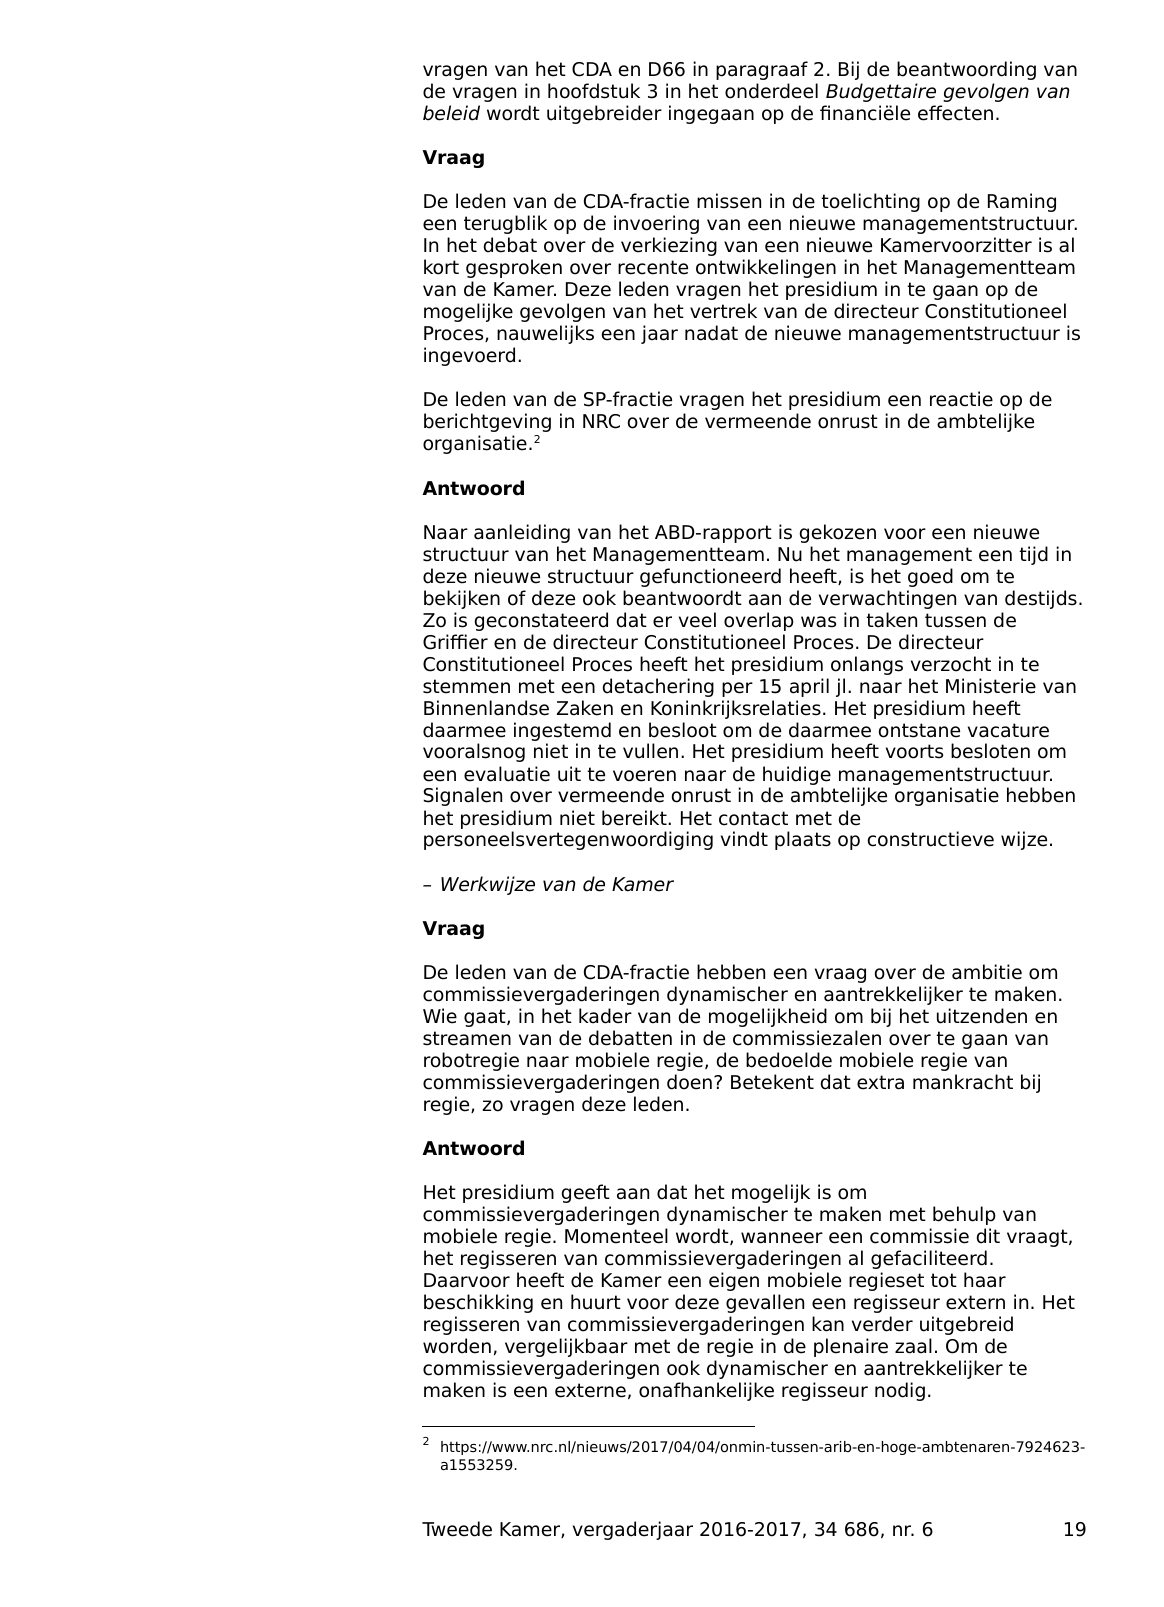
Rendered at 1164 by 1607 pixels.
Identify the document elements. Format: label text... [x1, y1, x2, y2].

text De leden van de CDA-fractie missen in de toelichting op de Raming een terugblik op de invoering van een nieuwe managementstructuur. In het debat over de verkiezing van een nieuwe Kamervoorzitter is al kort gesproken over recente ontwikkelingen in het Managementteam van de Kamer. Deze leden vragen het presidium in te gaan op de mogelijke gevolgen van het vertrek van de directeur Constitutioneel Proces, nauwelijks een jaar nadat de nieuwe managementstructuur is ingevoerd. [422, 191, 1087, 367]
subtitle Vraag [422, 918, 1087, 940]
subtitle Antwoord [422, 477, 1087, 499]
text Naar aanleiding van het ABD-rapport is gekozen voor een nieuwe structuur van het Managementteam. Nu het management een tijd in deze nieuwe structuur gefunctioneerd heeft, is het goed om te bekijken of deze ook beantwoordt aan de verwachtingen van destijds. Zo is geconstateerd dat er veel overlap was in taken tussen de Griffier en de directeur Constitutioneel Proces. De directeur Constitutioneel Proces heeft het presidium onlangs verzocht in te stemmen met een detachering per 15 april jl. naar het Ministerie van Binnenlandse Zaken en Koninkrijksrelaties. Het presidium heeft daarmee ingestemd en besloot om de daarmee ontstane vacature vooralsnog niet in te vullen. Het presidium heeft voorts besloten om een evaluatie uit te voeren naar de huidige managementstructuur. Signalen over vermeende onrust in de ambtelijke organisatie hebben het presidium niet bereikt. Het contact met de personeelsvertegenwoordiging vindt plaats op constructieve wijze. [422, 522, 1087, 851]
text https://www.nrc.nl/nieuws/2017/04/04/onmin-tussen-arib-en-hoge-ambtenaren-7924623-a1553259. [422, 1435, 1087, 1474]
text De leden van de CDA-fractie hebben een vraag over de ambitie om commissievergaderingen dynamischer en aantrekkelijker te maken. Wie gaat, in het kader van de mogelijkheid om bij het uitzenden en streamen van de debatten in de commissiezalen over te gaan van robotregie naar mobiele regie, de bedoelde mobiele regie van commissievergaderingen doen? Betekent dat extra mankracht bij regie, zo vragen deze leden. [422, 962, 1087, 1116]
text De leden van de SP-fractie vragen het presidium een reactie op de berichtgeving in NRC over de vermeende onrust in de ambtelijke organisatie. [422, 389, 1087, 455]
text vragen van het CDA en D66 in paragraaf 2. Bij de beantwoording van de vragen in hoofdstuk 3 in het onderdeel Budgettaire gevolgen van beleid wordt uitgebreider ingegaan op de financiële effecten. [422, 59, 1087, 125]
subtitle Vraag [422, 147, 1087, 169]
subtitle Antwoord [422, 1138, 1087, 1160]
subtitle – Werkwijze van de Kamer [422, 873, 1087, 896]
text Het presidium geeft aan dat het mogelijk is om commissievergaderingen dynamischer te maken met behulp van mobiele regie. Momenteel wordt, wanneer een commissie dit vraagt, het regisseren van commissievergaderingen al gefaciliteerd. Daarvoor heeft de Kamer een eigen mobiele regieset tot haar beschikking en huurt voor deze gevallen een regisseur extern in. Het regisseren van commissievergaderingen kan verder uitgebreid worden, vergelijkbaar met de regie in de plenaire zaal. Om de commissievergaderingen ook dynamischer en aantrekkelijker te maken is een externe, onafhankelijke regisseur nodig. [422, 1182, 1087, 1402]
